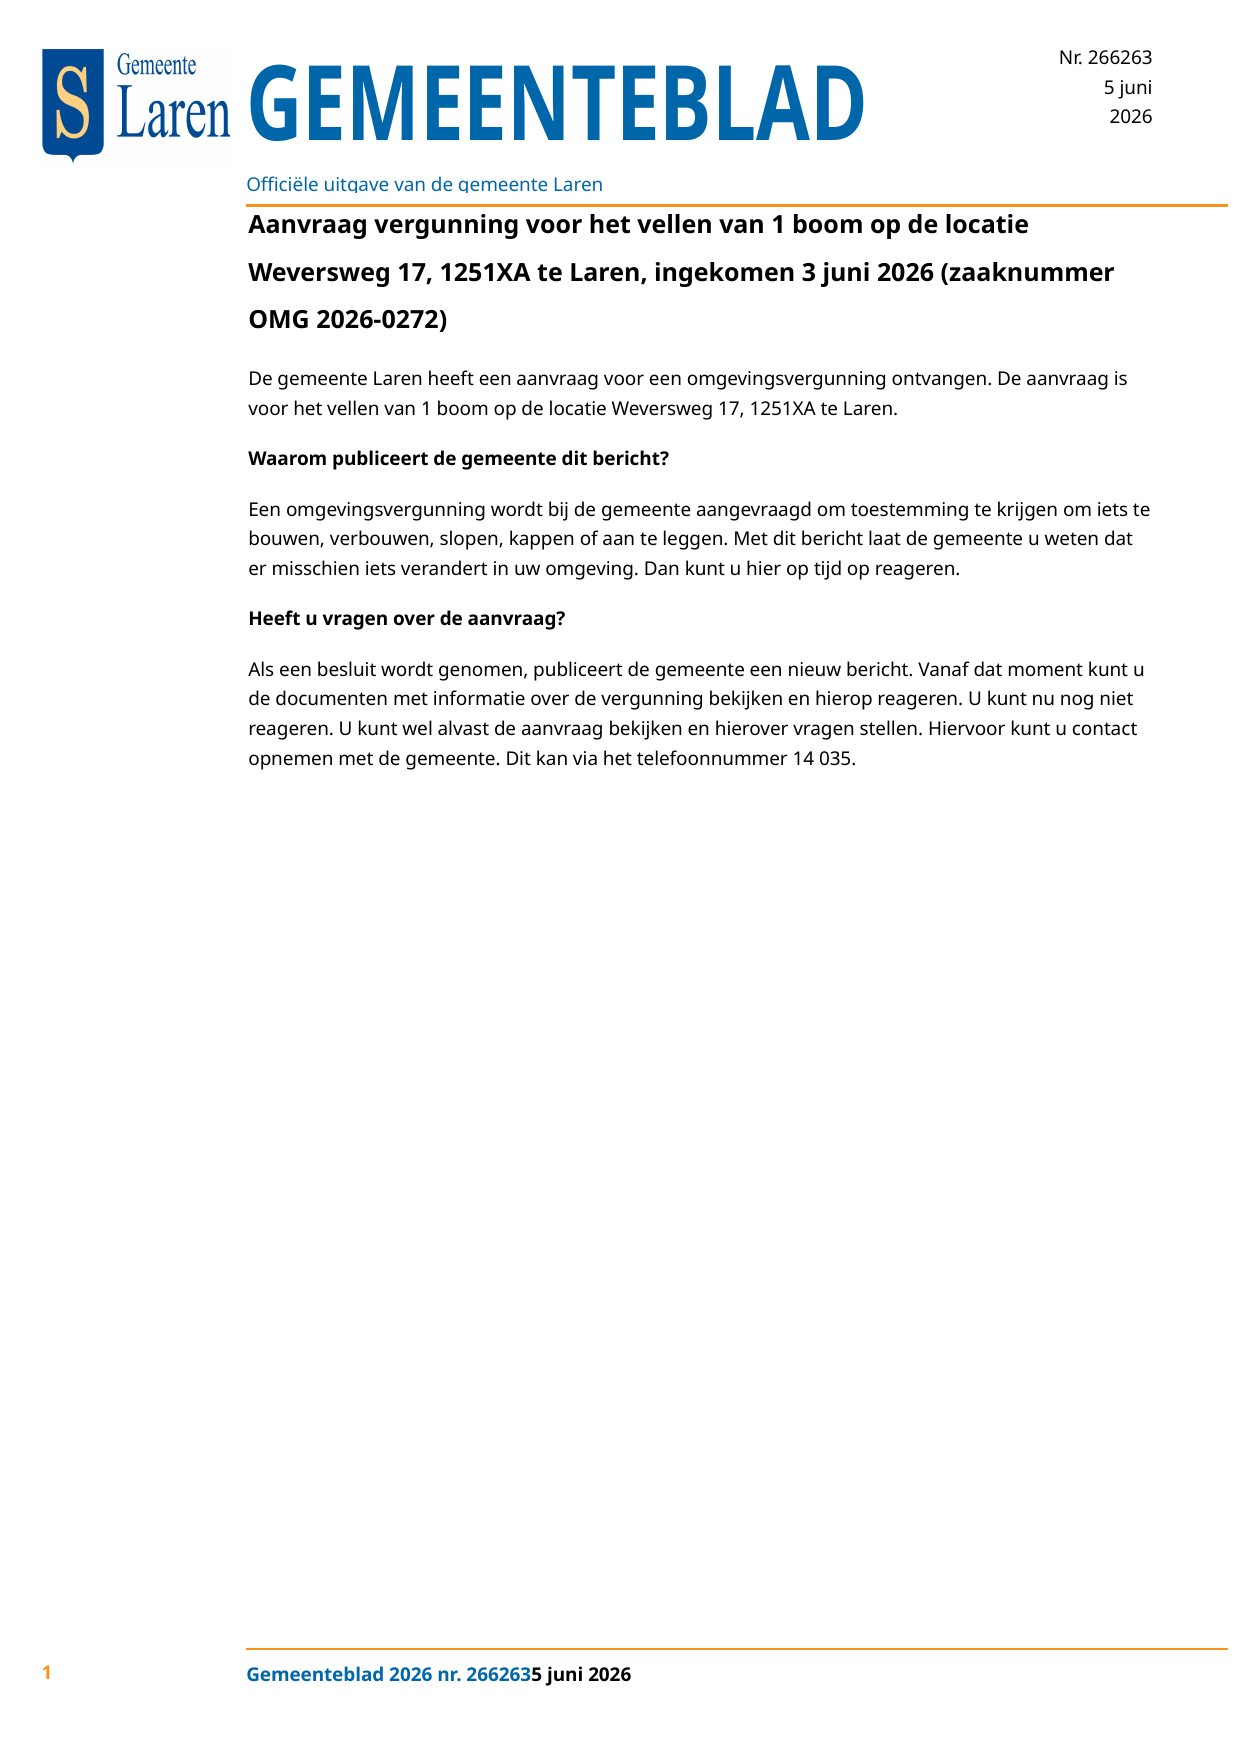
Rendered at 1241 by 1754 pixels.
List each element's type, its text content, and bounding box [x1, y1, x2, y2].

text Heeft u vragen over de aanvraag? [248, 606, 1152, 631]
text Een omgevingsvergunning wordt bij de gemeente aangevraagd om toestemming te krijgen om iets te bouwen, verbouwen, slopen, kappen of aan te leggen. Met dit bericht laat de gemeente u weten dat er misschien iets verandert in uw omgeving. Dan kunt u hier op tijd op reageren. [248, 496, 1152, 581]
text Waarom publiceert de gemeente dit bericht? [248, 446, 1152, 471]
text Aanvraag vergunning voor het vellen van 1 boom op de locatie Weversweg 17, 1251XA te Laren, ingekomen 3 juni 2026 (zaaknummer OMG 2026-0272) [248, 207, 1152, 336]
text Als een besluit wordt genomen, publiceert de gemeente een nieuw bericht. Vanaf dat moment kunt u de documenten met informatie over de vergunning bekijken en hierop reageren. U kunt nu nog niet reageren. U kunt wel alvast de aanvraag bekijken en hierover vragen stellen. Hiervoor kunt u contact opnemen met de gemeente. Dit kan via het telefoonnummer 14 035. [248, 656, 1152, 770]
picture [41, 47, 231, 172]
text De gemeente Laren heeft een aanvraag voor een omgevingsvergunning ontvangen. De aanvraag is voor het vellen van 1 boom op de locatie Weversweg 17, 1251XA te Laren. [248, 366, 1152, 421]
